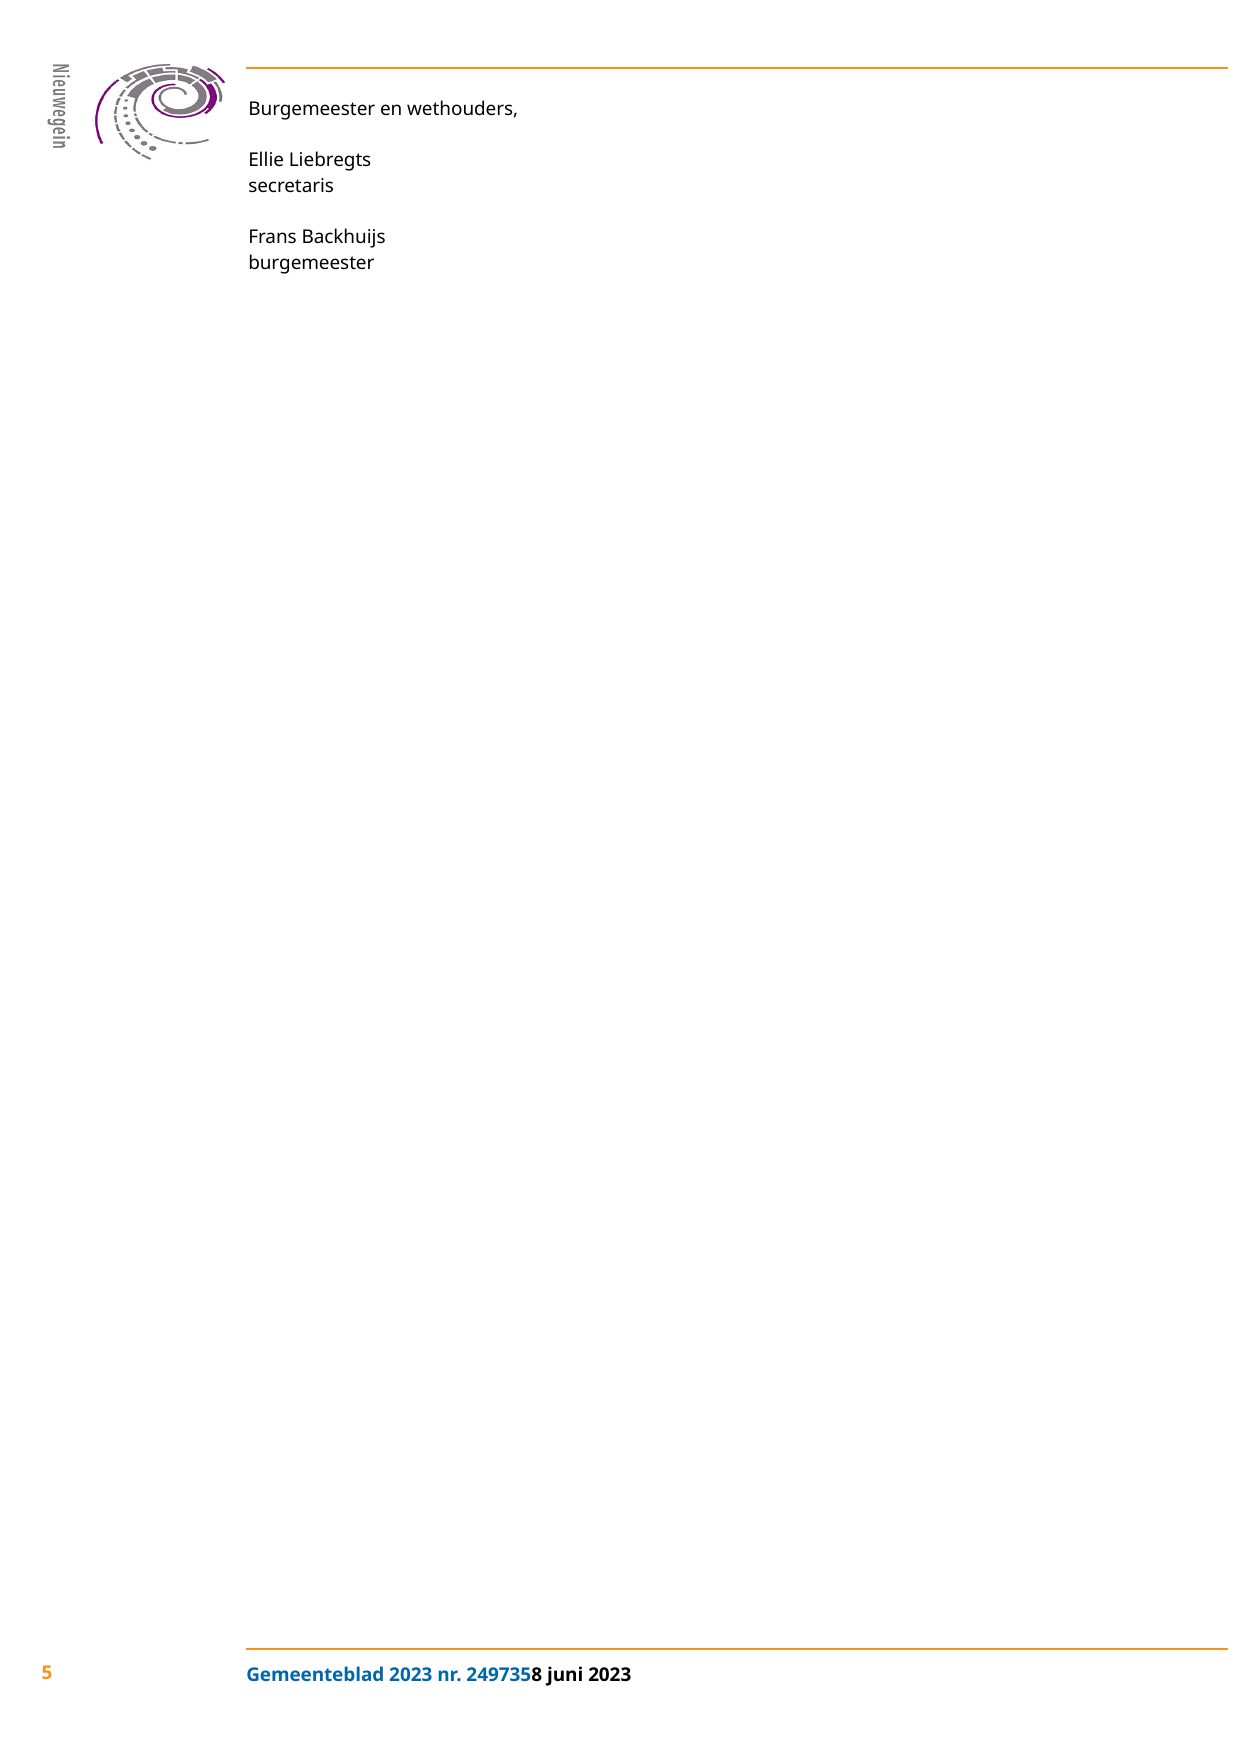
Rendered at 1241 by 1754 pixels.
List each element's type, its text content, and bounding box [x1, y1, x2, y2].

text Burgemeester en wethouders, [248, 95, 1152, 121]
text burgemeester [248, 249, 1152, 275]
text secretaris [248, 172, 1152, 198]
text Ellie Liebregts [248, 146, 1152, 172]
text Frans Backhuijs [248, 223, 1152, 249]
picture [41, 47, 231, 172]
